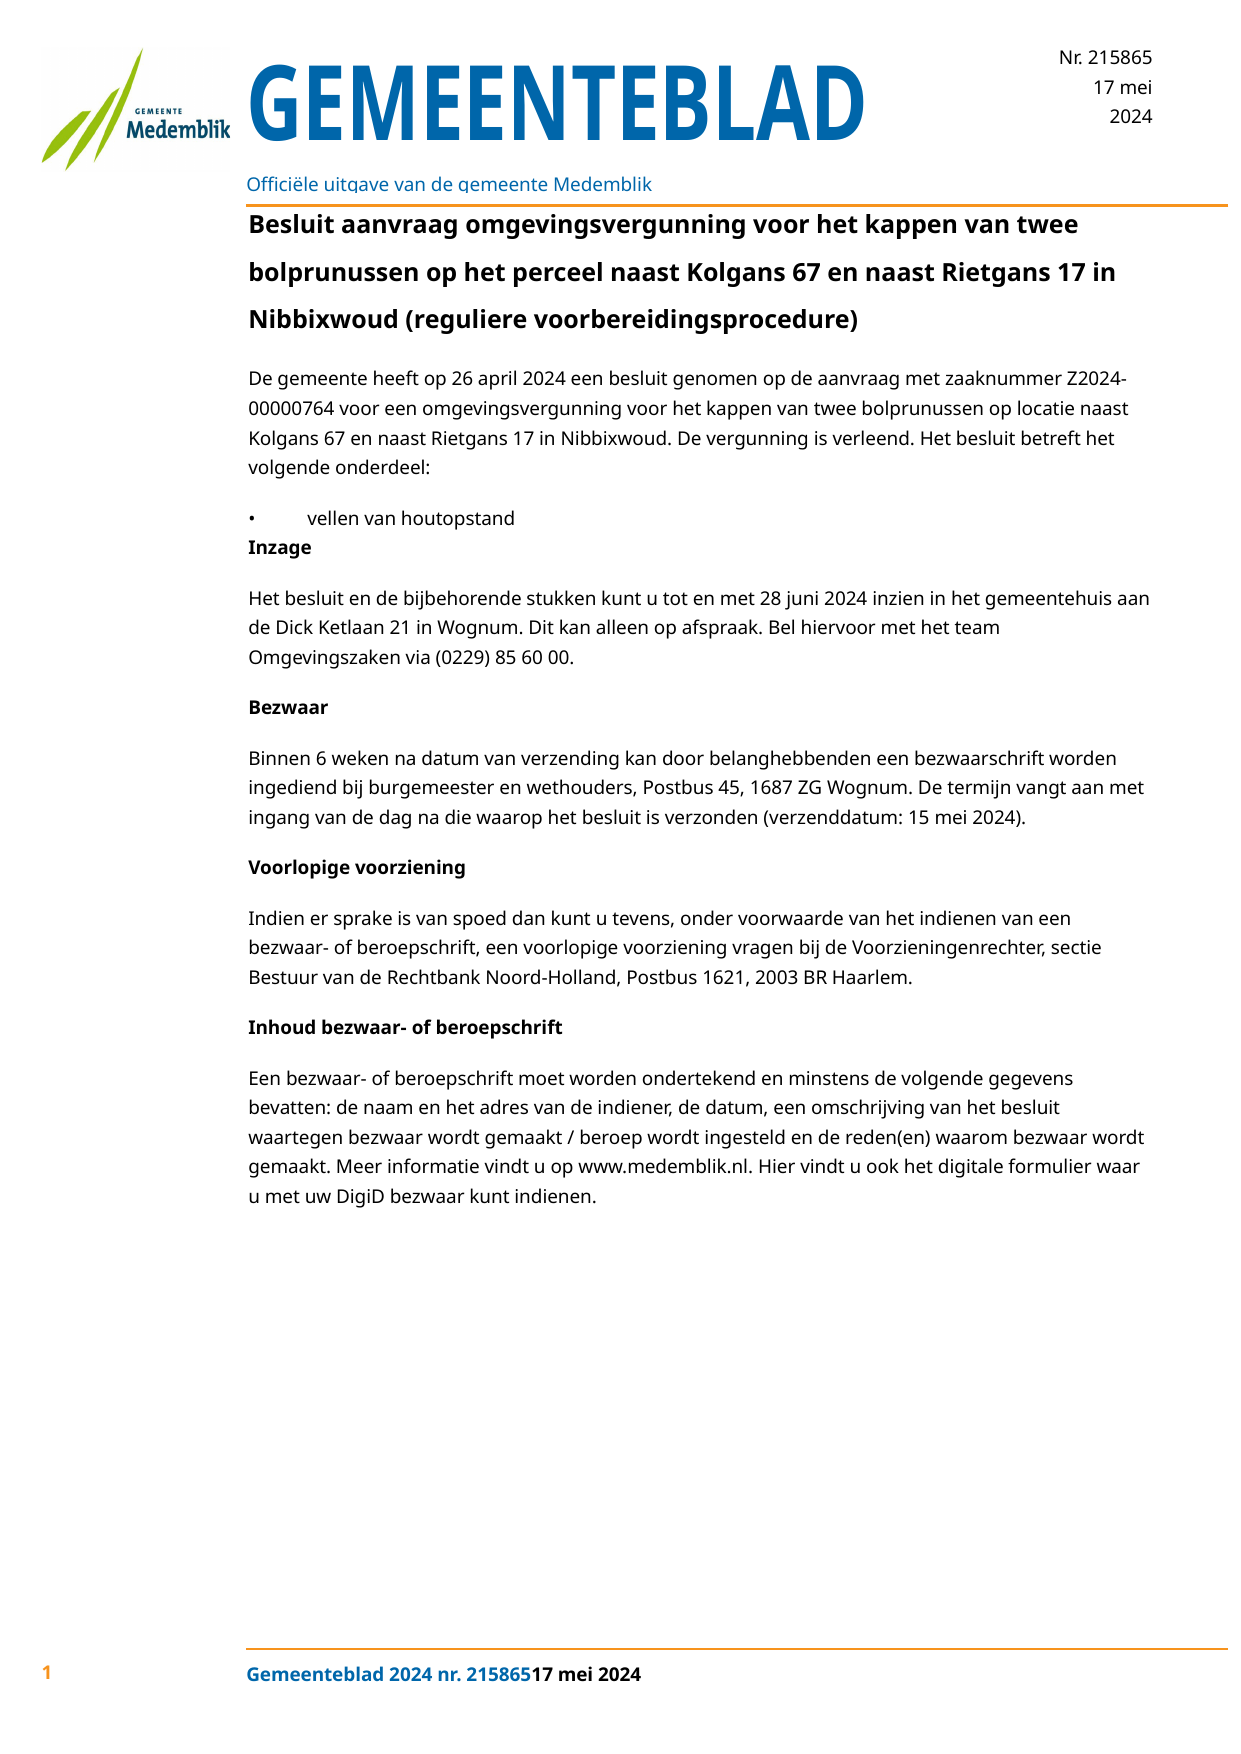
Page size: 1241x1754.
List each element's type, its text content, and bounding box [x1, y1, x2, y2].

text De gemeente heeft op 26 april 2024 een besluit genomen op de aanvraag met zaaknummer Z2024-00000764 voor een omgevingsvergunning voor het kappen van twee bolprunussen op locatie naast Kolgans 67 en naast Rietgans 17 in Nibbixwoud. De vergunning is verleend. Het besluit betreft het volgende onderdeel: [248, 366, 1152, 480]
text Een bezwaar- of beroepschrift moet worden ondertekend en minstens de volgende gegevens bevatten: de naam en het adres van de indiener, de datum, een omschrijving van het besluit waartegen bezwaar wordt gemaakt / beroep wordt ingesteld en de reden(en) waarom bezwaar wordt gemaakt. Meer informatie vindt u op www.medemblik.nl. Hier vindt u ook het digitale formulier waar u met uw DigiD bezwaar kunt indienen. [248, 1065, 1152, 1209]
text Het besluit en de bijbehorende stukken kunt u tot en met 28 juni 2024 inzien in het gemeentehuis aan de Dick Ketlaan 21 in Wognum. Dit kan alleen op afspraak. Bel hiervoor met het team Omgevingszaken via (0229) 85 60 00. [248, 585, 1152, 669]
text Besluit aanvraag omgevingsvergunning voor het kappen van twee bolprunussen op het perceel naast Kolgans 67 en naast Rietgans 17 in Nibbixwoud (reguliere voorbereidingsprocedure) [248, 207, 1152, 336]
text Bezwaar [248, 694, 1152, 720]
text Indien er sprake is van spoed dan kunt u tevens, onder voorwaarde van het indienen van een bezwaar- of beroepschrift, een voorlopige voorziening vragen bij de Voorzieningenrechter, sectie Bestuur van de Rechtbank Noord-Holland, Postbus 1621, 2003 BR Haarlem. [248, 905, 1152, 989]
text Inzage [248, 534, 1152, 560]
text Binnen 6 weken na datum van verzending kan door belanghebbenden een bezwaarschrift worden ingediend bij burgemeester en wethouders, Postbus 45, 1687 ZG Wognum. De termijn vangt aan met ingang van de dag na die waarop het besluit is verzonden (verzenddatum: 15 mei 2024). [248, 745, 1152, 829]
text Voorlopige voorziening [248, 854, 1152, 880]
picture [41, 47, 231, 172]
list vellen van houtopstand [248, 505, 1152, 530]
text Inhoud bezwaar- of beroepschrift [248, 1014, 1152, 1040]
